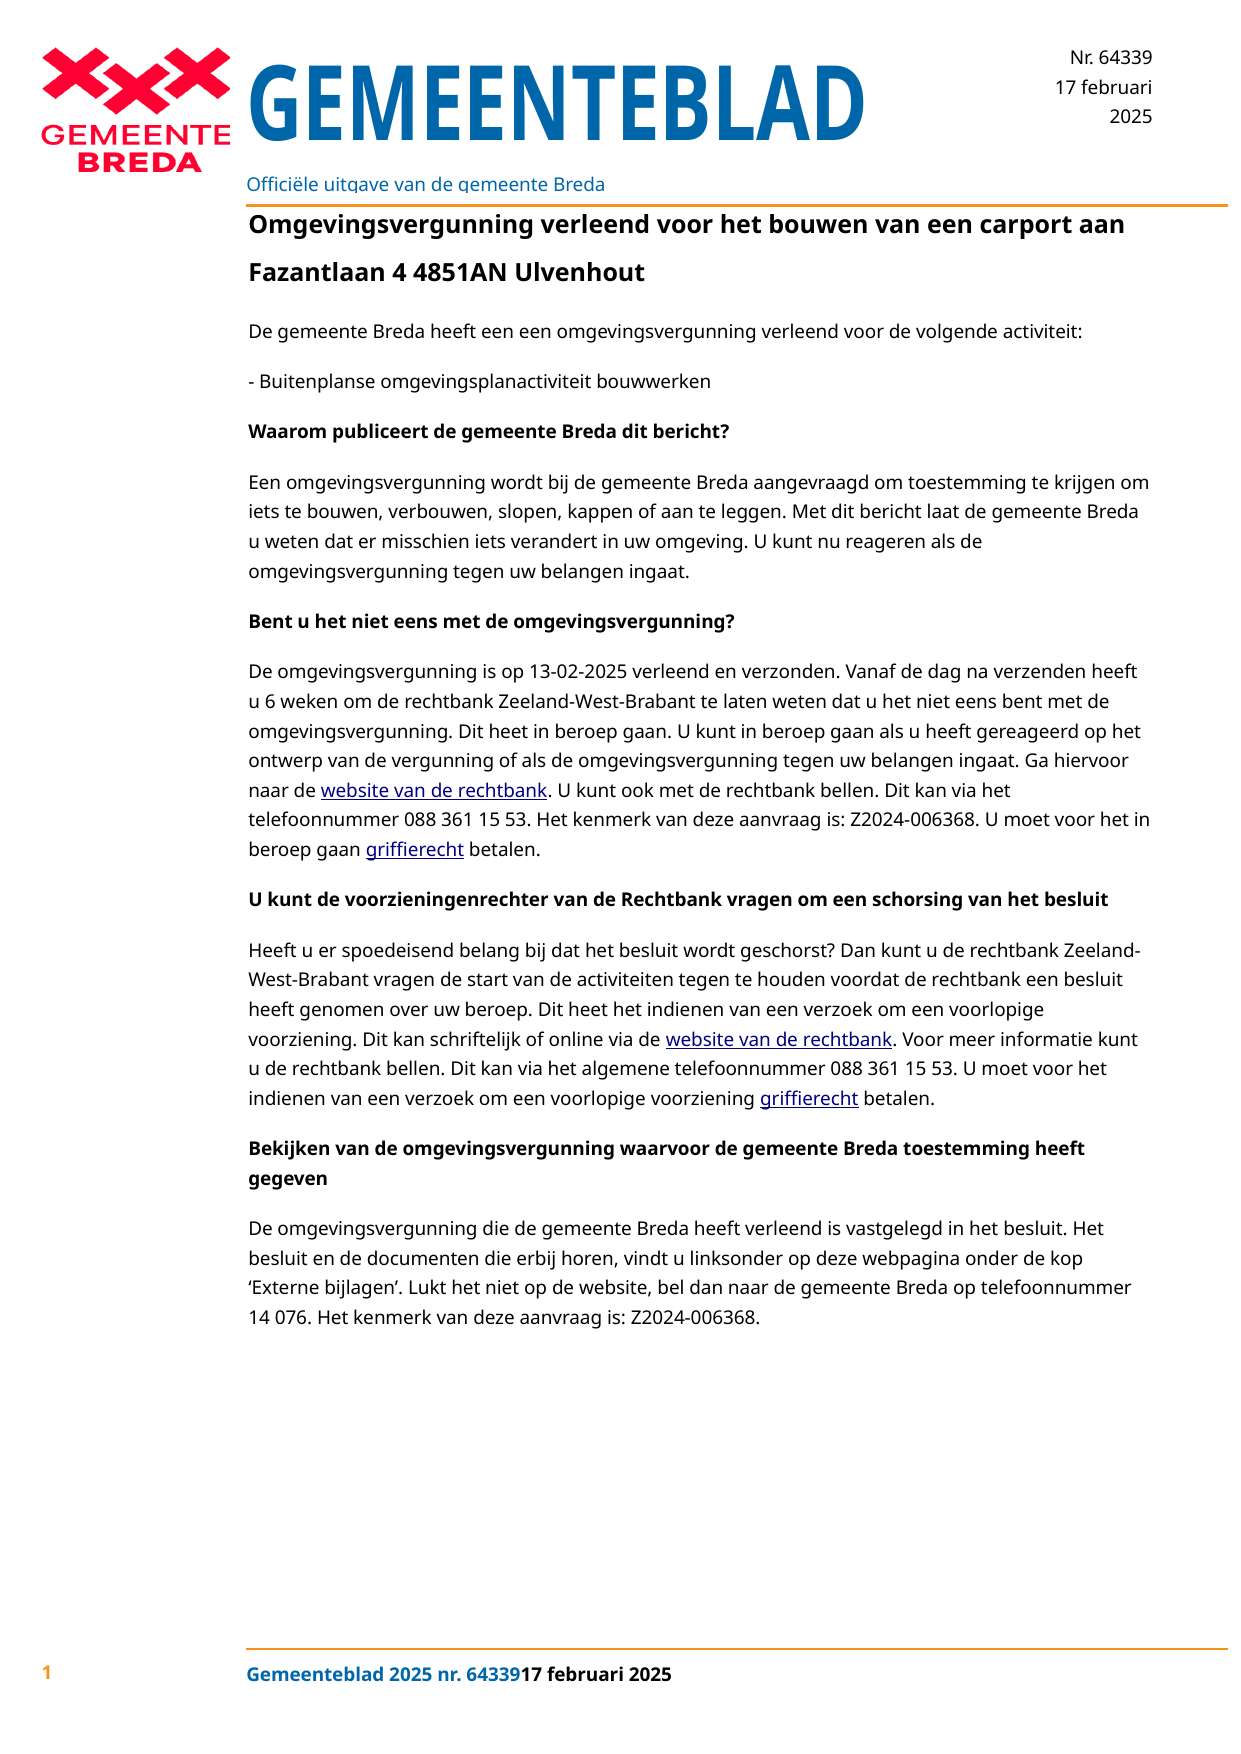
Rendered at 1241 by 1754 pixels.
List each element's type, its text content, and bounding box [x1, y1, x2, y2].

text De omgevingsvergunning is op 13-02-2025 verleend en verzonden. Vanaf de dag na verzenden heeft u 6 weken om de rechtbank Zeeland-West-Brabant te laten weten dat u het niet eens bent met de omgevingsvergunning. Dit heet in beroep gaan. U kunt in beroep gaan als u heeft gereageerd op het ontwerp van de vergunning of als de omgevingsvergunning tegen uw belangen ingaat. Ga hiervoor naar de website van de rechtbank. U kunt ook met de rechtbank bellen. Dit kan via het telefoonnummer 088 361 15 53. Het kenmerk van deze aanvraag is: Z2024-006368. U moet voor het in beroep gaan griffierecht betalen. [248, 659, 1152, 862]
text Omgevingsvergunning verleend voor het bouwen van een carport aan Fazantlaan 4 4851AN Ulvenhout [248, 207, 1152, 288]
text Bekijken van de omgevingsvergunning waarvoor de gemeente Breda toestemming heeft gegeven [248, 1135, 1152, 1191]
text Waarom publiceert de gemeente Breda dit bericht? [248, 419, 1152, 444]
picture [41, 47, 231, 172]
text Heeft u er spoedeisend belang bij dat het besluit wordt geschorst? Dan kunt u de rechtbank Zeeland-West-Brabant vragen de start van de activiteiten tegen te houden voordat de rechtbank een besluit heeft genomen over uw beroep. Dit heet het indienen van een verzoek om een voorlopige voorziening. Dit kan schriftelijk of online via de website van de rechtbank. Voor meer informatie kunt u de rechtbank bellen. Dit kan via het algemene telefoonnummer 088 361 15 53. U moet voor het indienen van een verzoek om een voorlopige voorziening griffierecht betalen. [248, 937, 1152, 1111]
text De gemeente Breda heeft een een omgevingsvergunning verleend voor de volgende activiteit: [248, 318, 1152, 344]
text Een omgevingsvergunning wordt bij de gemeente Breda aangevraagd om toestemming te krijgen om iets te bouwen, verbouwen, slopen, kappen of aan te leggen. Met dit bericht laat de gemeente Breda u weten dat er misschien iets verandert in uw omgeving. U kunt nu reageren als de omgevingsvergunning tegen uw belangen ingaat. [248, 469, 1152, 584]
text Bent u het niet eens met de omgevingsvergunning? [248, 608, 1152, 634]
text De omgevingsvergunning die de gemeente Breda heeft verleend is vastgelegd in het besluit. Het besluit en de documenten die erbij horen, vindt u linksonder op deze webpagina onder de kop ‘Externe bijlagen’. Lukt het niet op de website, bel dan naar de gemeente Breda op telefoonnummer 14 076. Het kenmerk van deze aanvraag is: Z2024-006368. [248, 1215, 1152, 1330]
text U kunt de voorzieningenrechter van de Rechtbank vragen om een schorsing van het besluit [248, 887, 1152, 912]
text - Buitenplanse omgevingsplanactiviteit bouwwerken [248, 368, 1152, 394]
